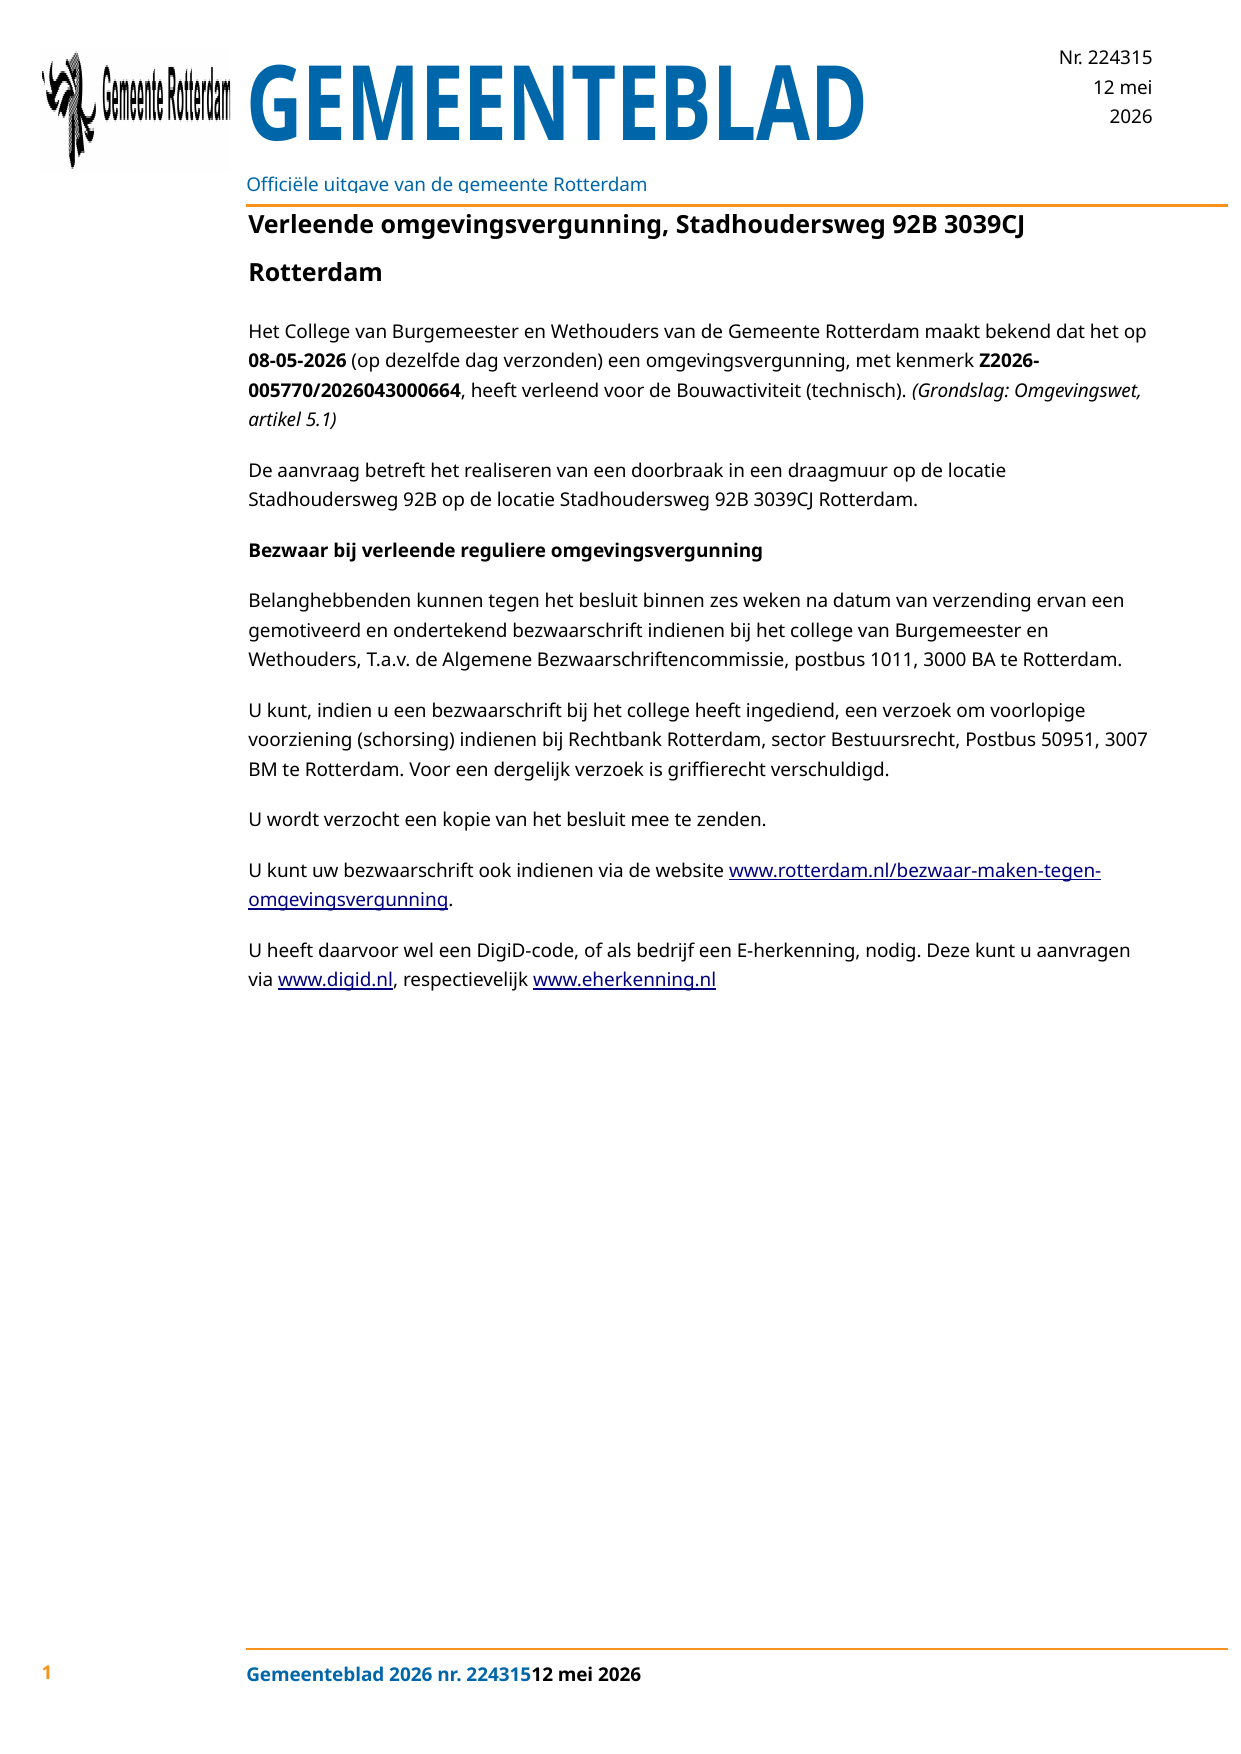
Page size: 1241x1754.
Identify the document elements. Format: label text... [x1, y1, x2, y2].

text Belanghebbenden kunnen tegen het besluit binnen zes weken na datum van verzending ervan een gemotiveerd en ondertekend bezwaarschrift indienen bij het college van Burgemeester en Wethouders, T.a.v. de Algemene Bezwaarschriftencommissie, postbus 1011, 3000 BA te Rotterdam. [248, 587, 1152, 672]
text U wordt verzocht een kopie van het besluit mee te zenden. [248, 807, 1152, 832]
text U kunt, indien u een bezwaarschrift bij het college heeft ingediend, een verzoek om voorlopige voorziening (schorsing) indienen bij Rechtbank Rotterdam, sector Bestuursrecht, Postbus 50951, 3007 BM te Rotterdam. Voor een dergelijk verzoek is griffierecht verschuldigd. [248, 697, 1152, 782]
text Bezwaar bij verleende reguliere omgevingsvergunning [248, 537, 1152, 563]
text U kunt uw bezwaarschrift ook indienen via de website www.rotterdam.nl/bezwaar-maken-tegen-omgevingsvergunning. [248, 857, 1152, 912]
text Verleende omgevingsvergunning, Stadhoudersweg 92B 3039CJ Rotterdam [248, 207, 1152, 288]
text U heeft daarvoor wel een DigiD-code, of als bedrijf een E-herkenning, nodig. Deze kunt u aanvragen via www.digid.nl, respectievelijk www.eherkenning.nl [248, 937, 1152, 992]
picture [41, 47, 231, 172]
text De aanvraag betreft het realiseren van een doorbraak in een draagmuur op de locatie Stadhoudersweg 92B op de locatie Stadhoudersweg 92B 3039CJ Rotterdam. [248, 457, 1152, 512]
text Het College van Burgemeester en Wethouders van de Gemeente Rotterdam maakt bekend dat het op 08-05-2026 (op dezelfde dag verzonden) een omgevingsvergunning, met kenmerk Z2026-005770/2026043000664, heeft verleend voor de Bouwactiviteit (technisch). (Grondslag: Omgevingswet, artikel 5.1) [248, 318, 1152, 432]
